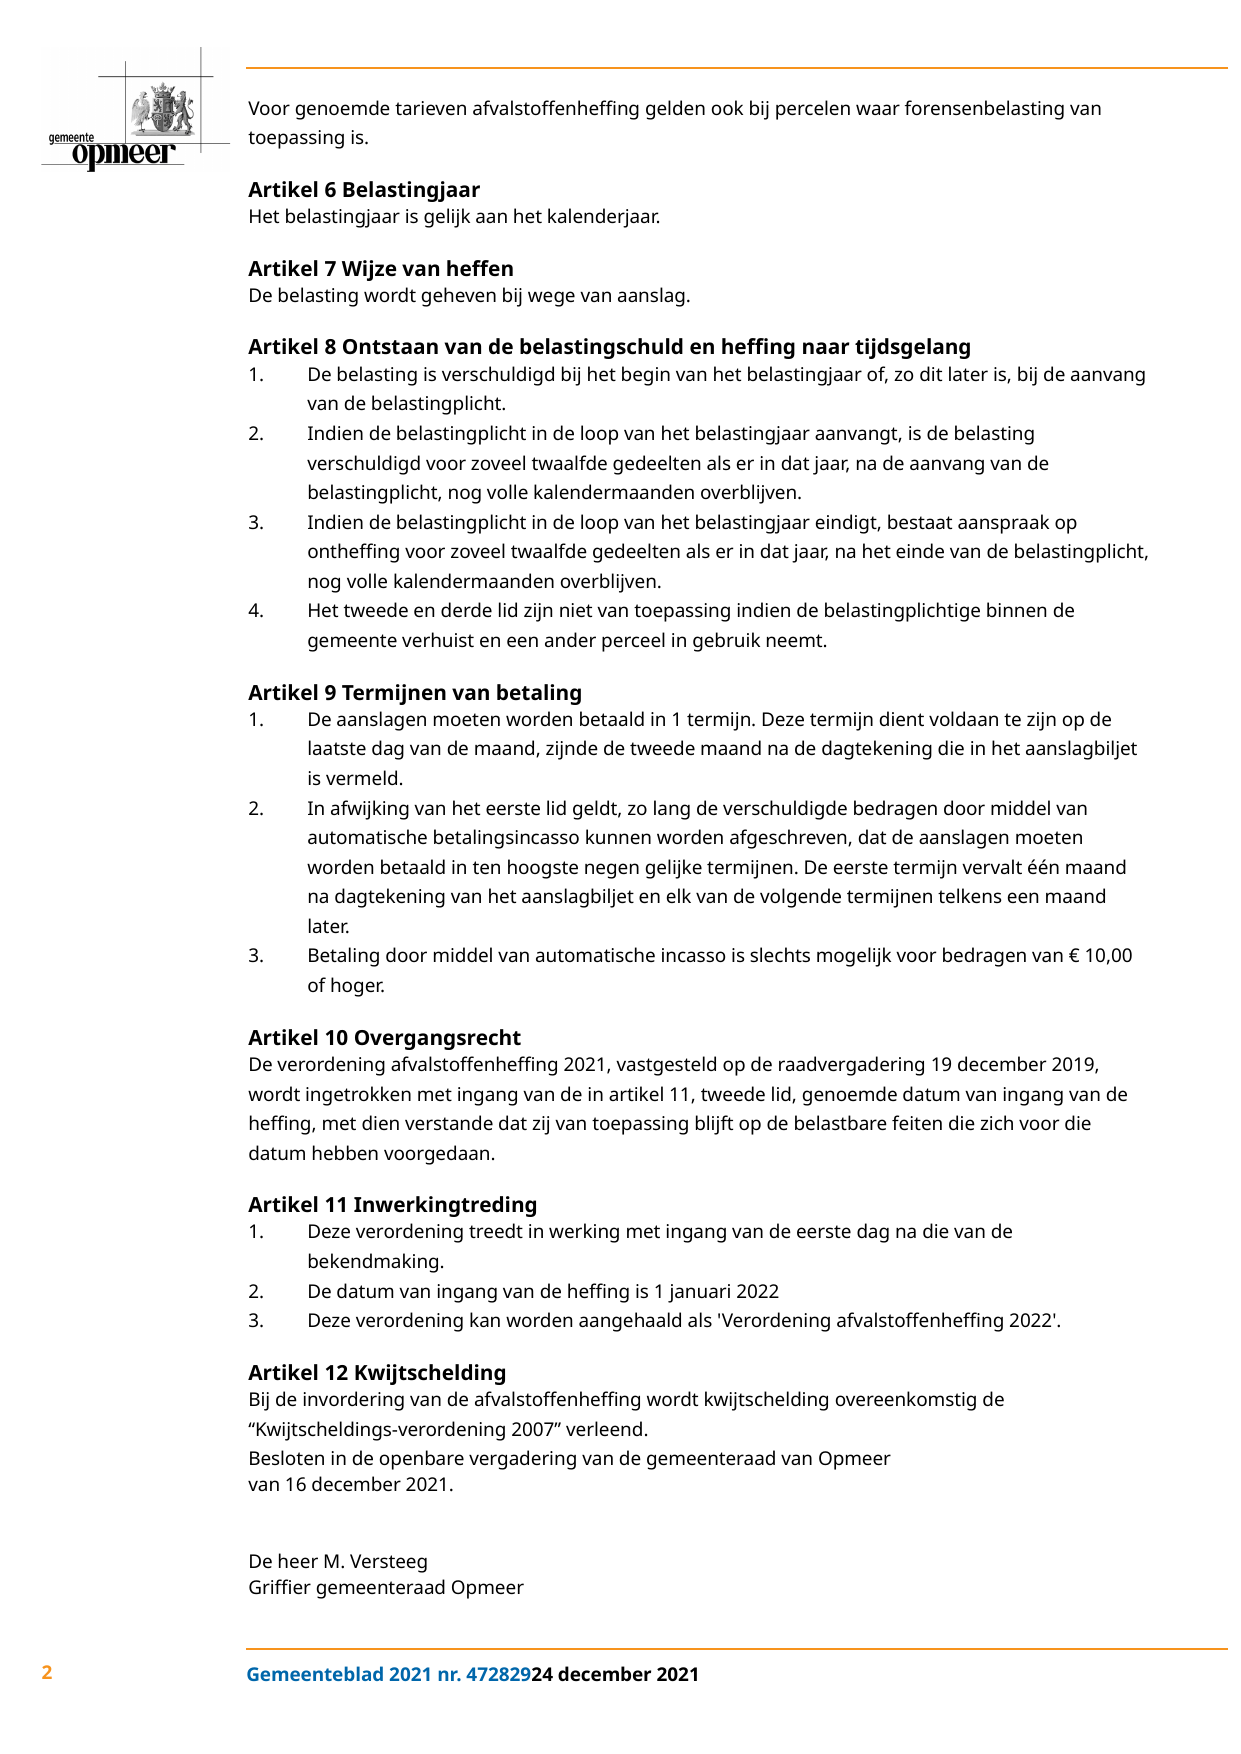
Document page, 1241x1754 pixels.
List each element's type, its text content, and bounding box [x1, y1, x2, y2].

text Artikel 11 Inwerkingtreding [248, 1190, 1152, 1219]
text Artikel 9 Termijnen van betaling [248, 678, 1152, 706]
text Bij de invordering van de afvalstoffenheffing wordt kwijtschelding overeenkomstig de “Kwijtscheldings-verordening 2007” verleend. [248, 1386, 1152, 1442]
list De belasting is verschuldigd bij het begin van het belastingjaar of, zo dit later is, bij de aanvang van de belastingplicht. [248, 361, 1152, 416]
text Griffier gemeenteraad Opmeer [248, 1574, 1152, 1600]
list Deze verordening treedt in werking met ingang van de eerste dag na die van de bekendmaking. [248, 1219, 1152, 1274]
text De heer M. Versteeg [248, 1548, 1152, 1574]
text Artikel 6 Belastingjaar [248, 175, 1152, 203]
list De datum van ingang van de heffing is 1 januari 2022 [248, 1278, 1152, 1304]
list In afwijking van het eerste lid geldt, zo lang de verschuldigde bedragen door middel van automatische betalingsincasso kunnen worden afgeschreven, dat de aanslagen moeten worden betaald in ten hoogste negen gelijke termijnen. De eerste termijn vervalt één maand na dagtekening van het aanslagbiljet en elk van de volgende termijnen telkens een maand later. [248, 795, 1152, 939]
text Artikel 10 Overgangsrecht [248, 1023, 1152, 1051]
list Het tweede en derde lid zijn niet van toepassing indien de belastingplichtige binnen de gemeente verhuist en een ander perceel in gebruik neemt. [248, 598, 1152, 653]
text Voor genoemde tarieven afvalstoffenheffing gelden ook bij percelen waar forensenbelasting van toepassing is. [248, 95, 1152, 150]
text van 16 december 2021. [248, 1471, 1152, 1497]
list Betaling door middel van automatische incasso is slechts mogelijk voor bedragen van € 10,00 of hoger. [248, 943, 1152, 998]
text Artikel 12 Kwijtschelding [248, 1358, 1152, 1386]
text Het belastingjaar is gelijk aan het kalenderjaar. [248, 203, 1152, 229]
list Deze verordening kan worden aangehaald als 'Verordening afvalstoffenheffing 2022'. [248, 1307, 1152, 1333]
picture [41, 47, 231, 172]
text Artikel 8 Ontstaan van de belastingschuld en heffing naar tijdsgelang [248, 332, 1152, 361]
text De belasting wordt geheven bij wege van aanslag. [248, 282, 1152, 308]
text De verordening afvalstoffenheffing 2021, vastgesteld op de raadvergadering 19 december 2019, wordt ingetrokken met ingang van de in artikel 11, tweede lid, genoemde datum van ingang van de heffing, met dien verstande dat zij van toepassing blijft op de belastbare feiten die zich voor die datum hebben voorgedaan. [248, 1051, 1152, 1166]
list De aanslagen moeten worden betaald in 1 termijn. Deze termijn dient voldaan te zijn op de laatste dag van de maand, zijnde de tweede maand na de dagtekening die in het aanslagbiljet is vermeld. [248, 706, 1152, 791]
text Besloten in de openbare vergadering van de gemeenteraad van Opmeer [248, 1446, 1152, 1471]
text Artikel 7 Wijze van heffen [248, 254, 1152, 282]
list Indien de belastingplicht in de loop van het belastingjaar aanvangt, is de belasting verschuldigd voor zoveel twaalfde gedeelten als er in dat jaar, na de aanvang van de belastingplicht, nog volle kalendermaanden overblijven. [248, 420, 1152, 505]
list Indien de belastingplicht in de loop van het belastingjaar eindigt, bestaat aanspraak op ontheffing voor zoveel twaalfde gedeelten als er in dat jaar, na het einde van de belastingplicht, nog volle kalendermaanden overblijven. [248, 509, 1152, 594]
